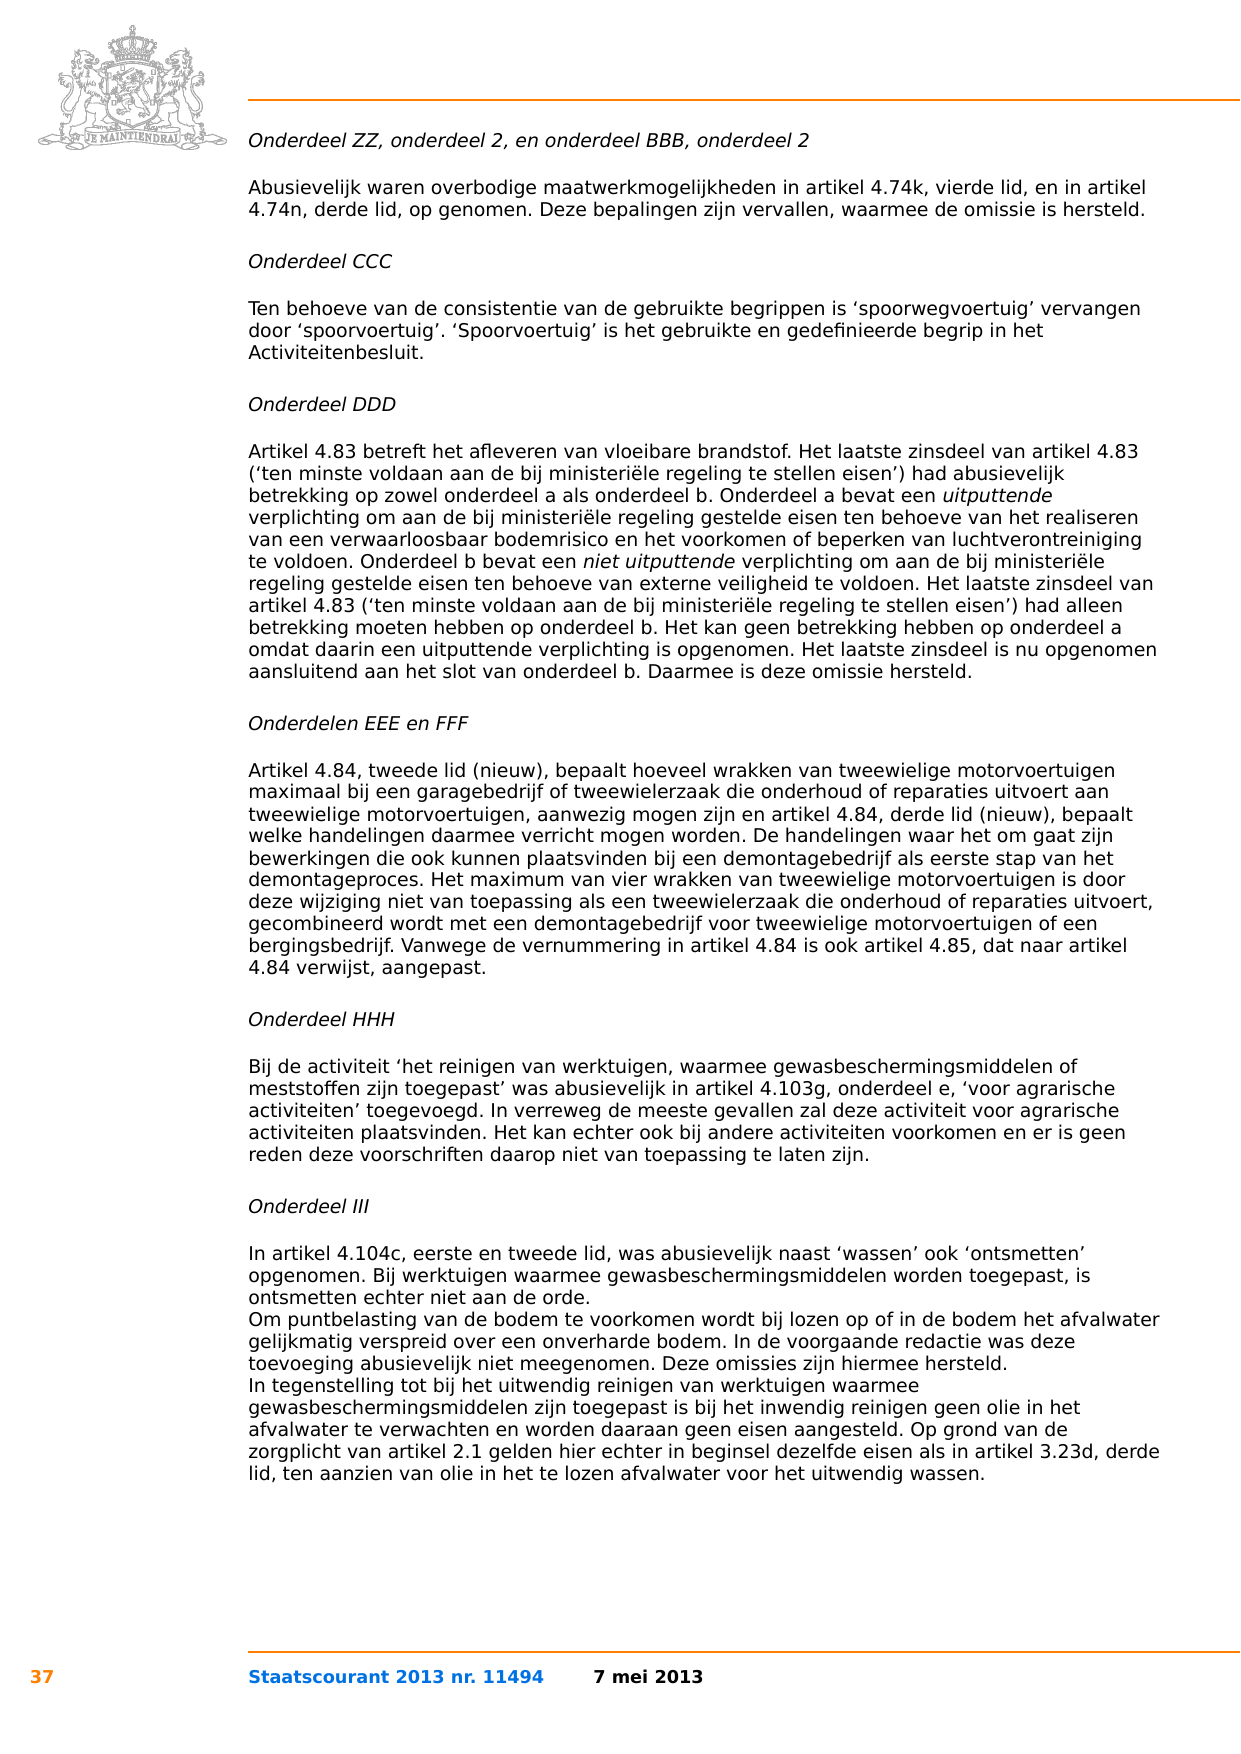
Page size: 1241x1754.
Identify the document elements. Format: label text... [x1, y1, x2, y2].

text Abusievelijk waren overbodige maatwerkmogelijkheden in artikel 4.74k, vierde lid, en in artikel 4.74n, derde lid, op genomen. Deze bepalingen zijn vervallen, waarmee de omissie is hersteld. [248, 177, 1163, 221]
text In artikel 4.104c, eerste en tweede lid, was abusievelijk naast ‘wassen’ ook ‘ontsmetten’ opgenomen. Bij werktuigen waarmee gewasbeschermingsmiddelen worden toegepast, is ontsmetten echter niet aan de orde. [248, 1243, 1163, 1309]
text Artikel 4.83 betreft het afleveren van vloeibare brandstof. Het laatste zinsdeel van artikel 4.83 (‘ten minste voldaan aan de bij ministeriële regeling te stellen eisen’) had abusievelijk betrekking op zowel onderdeel a als onderdeel b. Onderdeel a bevat een uitputtende verplichting om aan de bij ministeriële regeling gestelde eisen ten behoeve van het realiseren van een verwaarloosbaar bodemrisico en het voorkomen of beperken van luchtverontreiniging te voldoen. Onderdeel b bevat een niet uitputtende verplichting om aan de bij ministeriële regeling gestelde eisen ten behoeve van externe veiligheid te voldoen. Het laatste zinsdeel van artikel 4.83 (‘ten minste voldaan aan de bij ministeriële regeling te stellen eisen’) had alleen betrekking moeten hebben op onderdeel b. Het kan geen betrekking hebben op onderdeel a omdat daarin een uitputtende verplichting is opgenomen. Het laatste zinsdeel is nu opgenomen aansluitend aan het slot van onderdeel b. Daarmee is deze omissie hersteld. [248, 441, 1163, 682]
text Ten behoeve van de consistentie van de gebruikte begrippen is ‘spoorwegvoertuig’ vervangen door ‘spoorvoertuig’. ‘Spoorvoertuig’ is het gebruikte en gedefinieerde begrip in het Activiteitenbesluit. [248, 298, 1163, 364]
text In tegenstelling tot bij het uitwendig reinigen van werktuigen waarmee gewasbeschermingsmiddelen zijn toegepast is bij het inwendig reinigen geen olie in het afvalwater te verwachten en worden daaraan geen eisen aangesteld. Op grond van de zorgplicht van artikel 2.1 gelden hier echter in beginsel dezelfde eisen als in artikel 3.23d, derde lid, ten aanzien van olie in het te lozen afvalwater voor het uitwendig wassen. [248, 1375, 1163, 1485]
text Bij de activiteit ‘het reinigen van werktuigen, waarmee gewasbeschermingsmiddelen of meststoffen zijn toegepast’ was abusievelijk in artikel 4.103g, onderdeel e, ‘voor agrarische activiteiten’ toegevoegd. In verreweg de meeste gevallen zal deze activiteit voor agrarische activiteiten plaatsvinden. Het kan echter ook bij andere activiteiten voorkomen en er is geen reden deze voorschriften daarop niet van toepassing te laten zijn. [248, 1056, 1163, 1166]
subtitle Onderdeel III [248, 1196, 1163, 1218]
text Artikel 4.84, tweede lid (nieuw), bepaalt hoeveel wrakken van tweewielige motorvoertuigen maximaal bij een garagebedrijf of tweewielerzaak die onderhoud of reparaties uitvoert aan tweewielige motorvoertuigen, aanwezig mogen zijn en artikel 4.84, derde lid (nieuw), bepaalt welke handelingen daarmee verricht mogen worden. De handelingen waar het om gaat zijn bewerkingen die ook kunnen plaatsvinden bij een demontagebedrijf als eerste stap van het demontageproces. Het maximum van vier wrakken van tweewielige motorvoertuigen is door deze wijziging niet van toepassing als een tweewielerzaak die onderhoud of reparaties uitvoert, gecombineerd wordt met een demontagebedrijf voor tweewielige motorvoertuigen of een bergingsbedrijf. Vanwege de vernummering in artikel 4.84 is ook artikel 4.85, dat naar artikel 4.84 verwijst, aangepast. [248, 759, 1163, 979]
subtitle Onderdelen EEE en FFF [248, 712, 1163, 734]
subtitle Onderdeel HHH [248, 1009, 1163, 1031]
text Om puntbelasting van de bodem te voorkomen wordt bij lozen op of in de bodem het afvalwater gelijkmatig verspreid over een onverharde bodem. In de voorgaande redactie was deze toevoeging abusievelijk niet meegenomen. Deze omissies zijn hiermee hersteld. [248, 1309, 1163, 1375]
subtitle Onderdeel ZZ, onderdeel 2, en onderdeel BBB, onderdeel 2 [248, 130, 1163, 152]
picture [38, 25, 227, 150]
subtitle Onderdeel DDD [248, 394, 1163, 416]
subtitle Onderdeel CCC [248, 251, 1163, 273]
